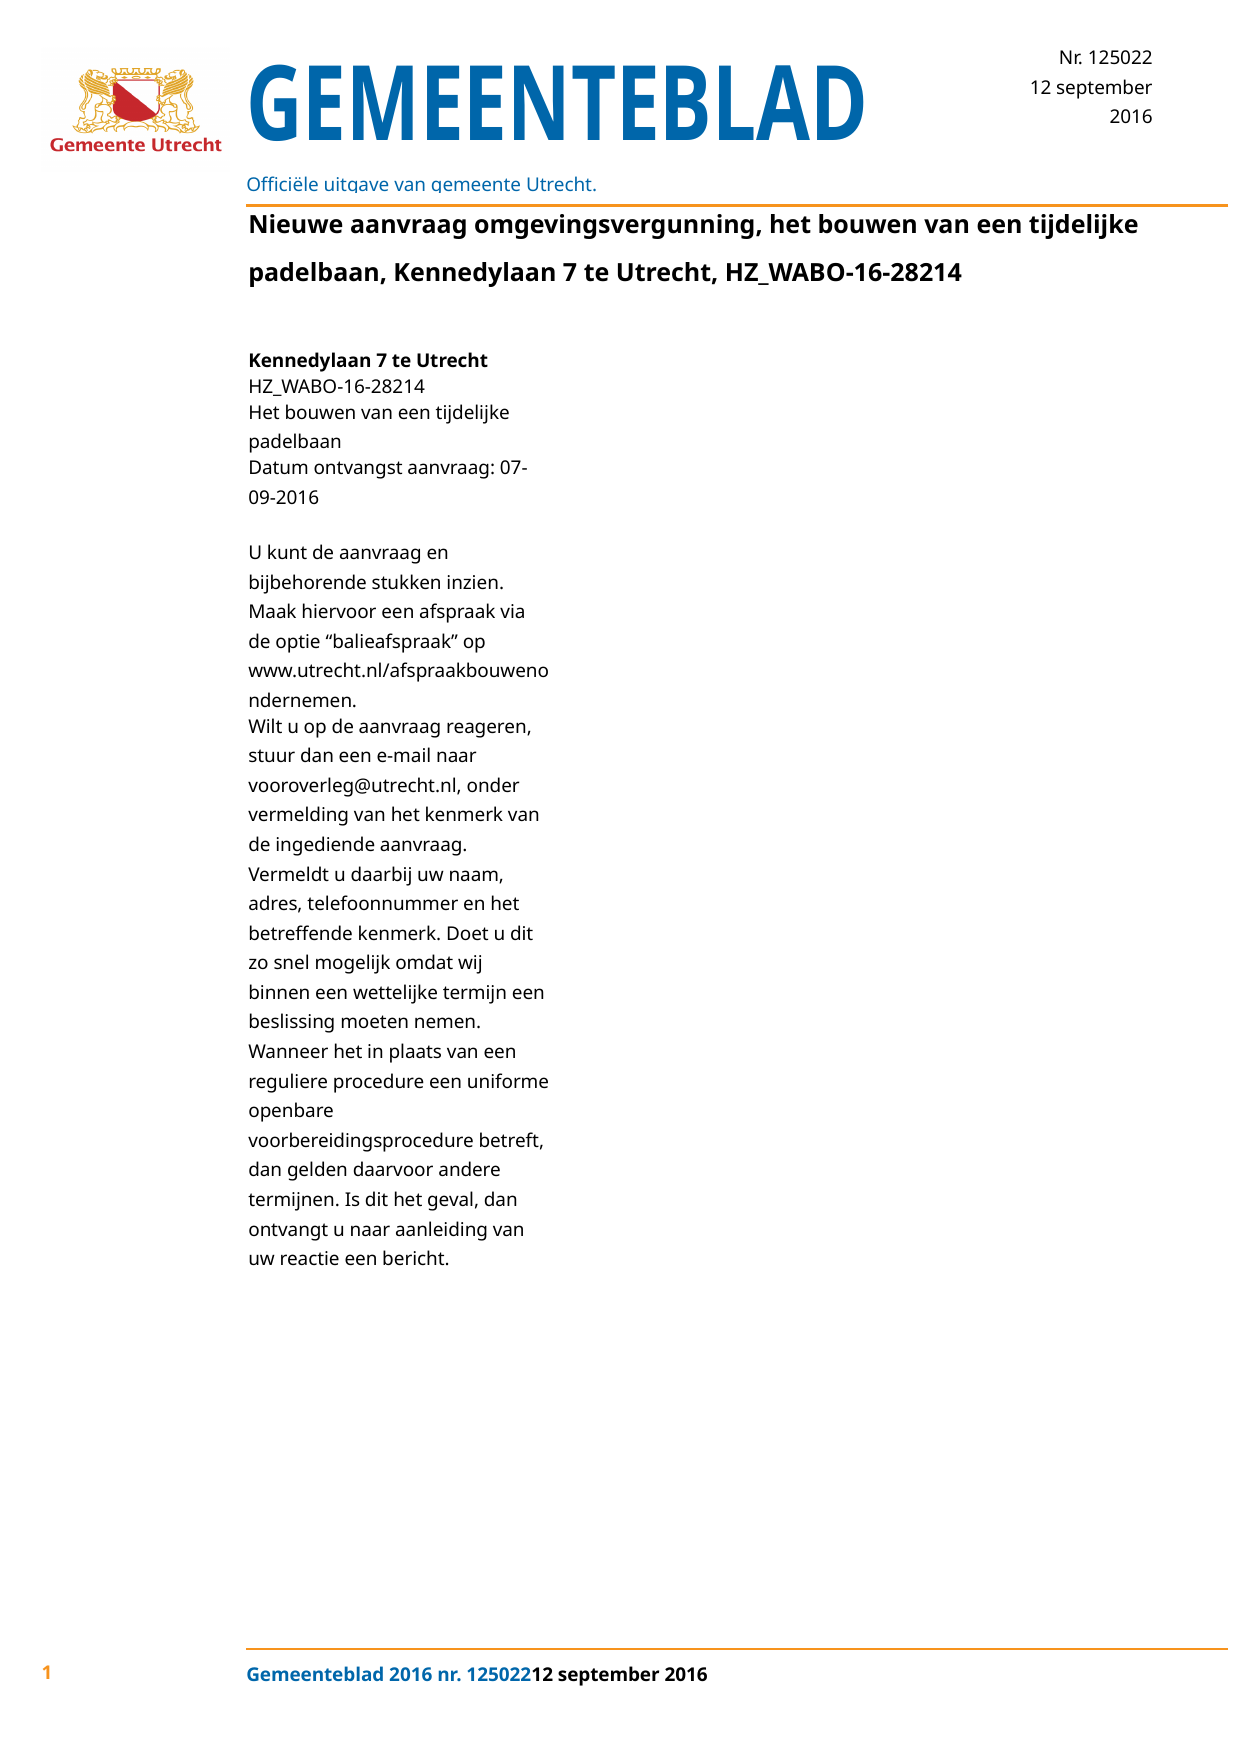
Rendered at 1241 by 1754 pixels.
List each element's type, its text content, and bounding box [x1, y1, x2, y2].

table_cell [850, 713, 1152, 1271]
table_header Kennedylaan 7 te Utrecht [248, 348, 549, 373]
picture [41, 47, 231, 172]
text Nieuwe aanvraag omgevingsvergunning, het bouwen van een tijdelijke padelbaan, Kennedylaan 7 te Utrecht, HZ_WABO-16-28214 [248, 207, 1152, 288]
table_header [850, 348, 1152, 373]
table_cell [549, 454, 850, 539]
table_cell [850, 539, 1152, 713]
table_header [549, 348, 850, 373]
table_cell U kunt de aanvraag en bijbehorende stukken inzien. Maak hiervoor een afspraak via de optie “balieafspraak” op www.utrecht.nl/afspraakbouwenondernemen. [248, 539, 549, 713]
table_cell Wilt u op de aanvraag reageren, stuur dan een e-mail naar vooroverleg@utrecht.nl, onder vermelding van het kenmerk van de ingediende aanvraag. Vermeldt u daarbij uw naam, adres, telefoonnummer en het betreffende kenmerk. Doet u dit zo snel mogelijk omdat wij binnen een wettelijke termijn een beslissing moeten nemen. Wanneer het in plaats van een reguliere procedure een uniforme openbare voorbereidingsprocedure betreft, dan gelden daarvoor andere termijnen. Is dit het geval, dan ontvangt u naar aanleiding van uw reactie een bericht. [248, 713, 549, 1271]
table_cell [850, 373, 1152, 399]
table_cell [549, 373, 850, 399]
table_cell [850, 454, 1152, 539]
table_cell HZ_WABO-16-28214 [248, 373, 549, 399]
table_cell [549, 713, 850, 1271]
table_cell Datum ontvangst aanvraag: 07-09-2016 [248, 454, 549, 539]
table_cell [549, 539, 850, 713]
table_cell Het bouwen van een tijdelijke padelbaan [248, 399, 549, 454]
